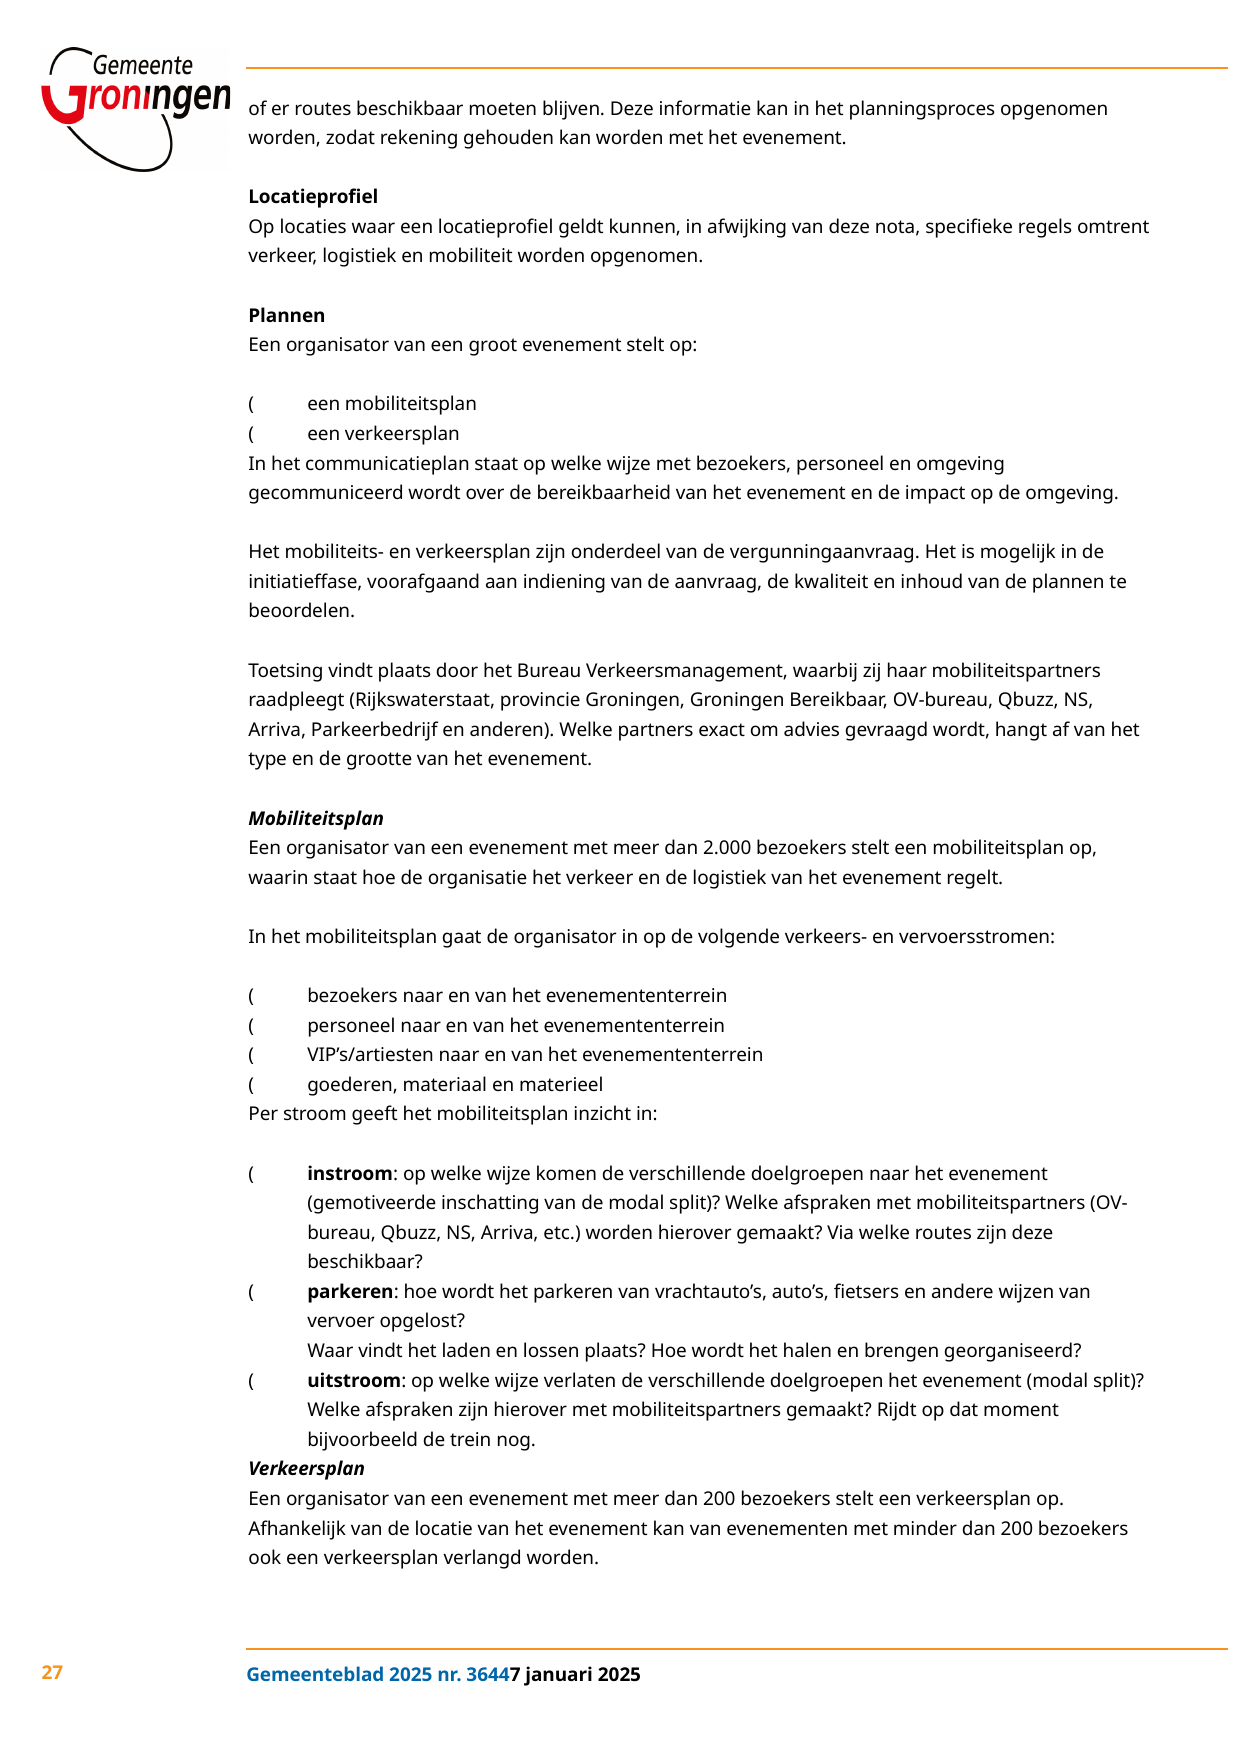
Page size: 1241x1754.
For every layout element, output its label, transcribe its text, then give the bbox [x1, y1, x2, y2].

text Een organisator van een evenement met meer dan 200 bezoekers stelt een verkeersplan op. Afhankelijk van de locatie van het evenement kan van evenementen met minder dan 200 bezoekers ook een verkeersplan verlangd worden. [248, 1485, 1152, 1570]
text of er routes beschikbaar moeten blijven. Deze informatie kan in het planningsproces opgenomen worden, zodat rekening gehouden kan worden met het evenement. [248, 95, 1152, 150]
text Locatieprofiel [248, 183, 1152, 209]
list bezoekers naar en van het evenemententerrein [248, 982, 1152, 1008]
list personeel naar en van het evenemententerrein [248, 1012, 1152, 1038]
text Mobiliteitsplan [248, 805, 1152, 831]
text In het communicatieplan staat op welke wijze met bezoekers, personeel en omgeving gecommuniceerd wordt over de bereikbaarheid van het evenement en de impact op de omgeving. [248, 450, 1152, 505]
list goederen, materiaal en materieel [248, 1071, 1152, 1097]
text Per stroom geeft het mobiliteitsplan inzicht in: [248, 1101, 1152, 1126]
list VIP’s/artiesten naar en van het evenemententerrein [248, 1041, 1152, 1067]
list Waar vindt het laden en lossen plaats? Hoe wordt het halen en brengen georganiseerd? [248, 1337, 1152, 1363]
text Plannen [248, 302, 1152, 328]
list uitstroom: op welke wijze verlaten de verschillende doelgroepen het evenement (modal split)? Welke afspraken zijn hierover met mobiliteitspartners gemaakt? Rijdt op dat moment bijvoorbeeld de trein nog. [248, 1367, 1152, 1452]
picture [41, 47, 231, 172]
text In het mobiliteitsplan gaat de organisator in op de volgende verkeers- en vervoersstromen: [248, 923, 1152, 949]
text Verkeersplan [248, 1456, 1152, 1481]
text Het mobiliteits- en verkeersplan zijn onderdeel van de vergunningaanvraag. Het is mogelijk in de initiatieffase, voorafgaand aan indiening van de aanvraag, de kwaliteit en inhoud van de plannen te beoordelen. [248, 538, 1152, 623]
text Een organisator van een groot evenement stelt op: [248, 331, 1152, 357]
list parkeren: hoe wordt het parkeren van vrachtauto’s, auto’s, fietsers en andere wijzen van vervoer opgelost? [248, 1278, 1152, 1333]
text Een organisator van een evenement met meer dan 2.000 bezoekers stelt een mobiliteitsplan op, waarin staat hoe de organisatie het verkeer en de logistiek van het evenement regelt. [248, 834, 1152, 890]
list een verkeersplan [248, 420, 1152, 446]
text Op locaties waar een locatieprofiel geldt kunnen, in afwijking van deze nota, specifieke regels omtrent verkeer, logistiek en mobiliteit worden opgenomen. [248, 213, 1152, 268]
text Toetsing vindt plaats door het Bureau Verkeersmanagement, waarbij zij haar mobiliteitspartners raadpleegt (Rijkswaterstaat, provincie Groningen, Groningen Bereikbaar, OV-bureau, Qbuzz, NS, Arriva, Parkeerbedrijf en anderen). Welke partners exact om advies gevraagd wordt, hangt af van het type en de grootte van het evenement. [248, 657, 1152, 771]
list instroom: op welke wijze komen de verschillende doelgroepen naar het evenement (gemotiveerde inschatting van de modal split)? Welke afspraken met mobiliteitspartners (OV-bureau, Qbuzz, NS, Arriva, etc.) worden hierover gemaakt? Via welke routes zijn deze beschikbaar? [248, 1160, 1152, 1274]
list een mobiliteitsplan [248, 391, 1152, 416]
